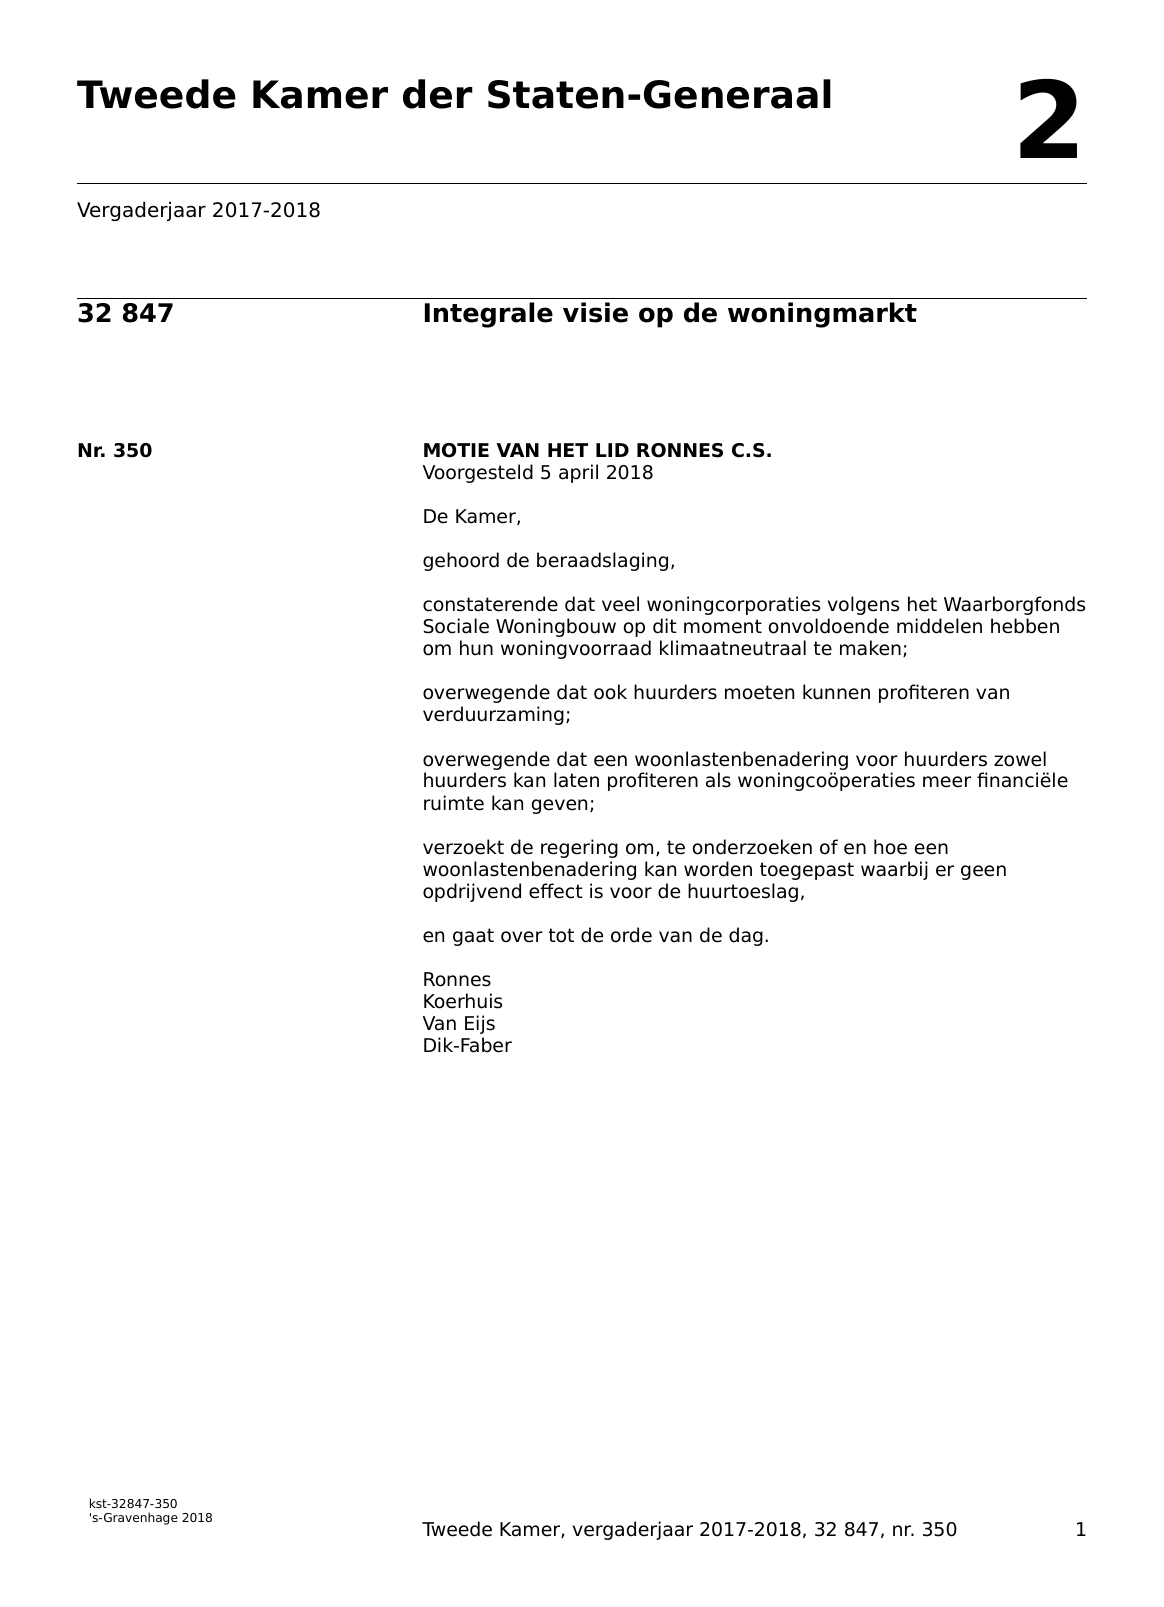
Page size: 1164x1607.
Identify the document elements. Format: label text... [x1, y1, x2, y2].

text overwegende dat ook huurders moeten kunnen profiteren van verduurzaming; [422, 682, 1087, 726]
text constaterende dat veel woningcorporaties volgens het Waarborgfonds Sociale Woningbouw op dit moment onvoldoende middelen hebben om hun woningvoorraad klimaatneutraal te maken; [422, 594, 1087, 660]
table_header 2 [886, 59, 1087, 183]
table_cell Vergaderjaar 2017-2018 [77, 184, 1087, 298]
text gehoord de beraadslaging, [422, 550, 1087, 572]
text Dik-Faber [422, 1035, 1087, 1057]
text Ronnes [422, 969, 1087, 991]
text overwegende dat een woonlastenbenadering voor huurders zowel huurders kan laten profiteren als woningcoöperaties meer financiële ruimte kan geven; [422, 748, 1087, 814]
text Van Eijs [422, 1013, 1087, 1035]
text De Kamer, [422, 506, 1087, 528]
table_header Tweede Kamer der Staten-Generaal [77, 59, 886, 183]
text Voorgesteld 5 april 2018 [422, 462, 1087, 484]
text 's-Gravenhage 2018 [88, 1511, 323, 1525]
subtitle 32 847 Integrale visie op de woningmarkt [77, 299, 1087, 329]
subtitle Nr. 350 MOTIE VAN HET LID RONNES C.S. [77, 440, 1087, 462]
text verzoekt de regering om, te onderzoeken of en hoe een woonlastenbenadering kan worden toegepast waarbij er geen opdrijvend effect is voor de huurtoeslag, [422, 837, 1087, 902]
text en gaat over tot de orde van de dag. [422, 925, 1087, 947]
text kst-32847-350 [88, 1497, 323, 1511]
text Koerhuis [422, 991, 1087, 1013]
